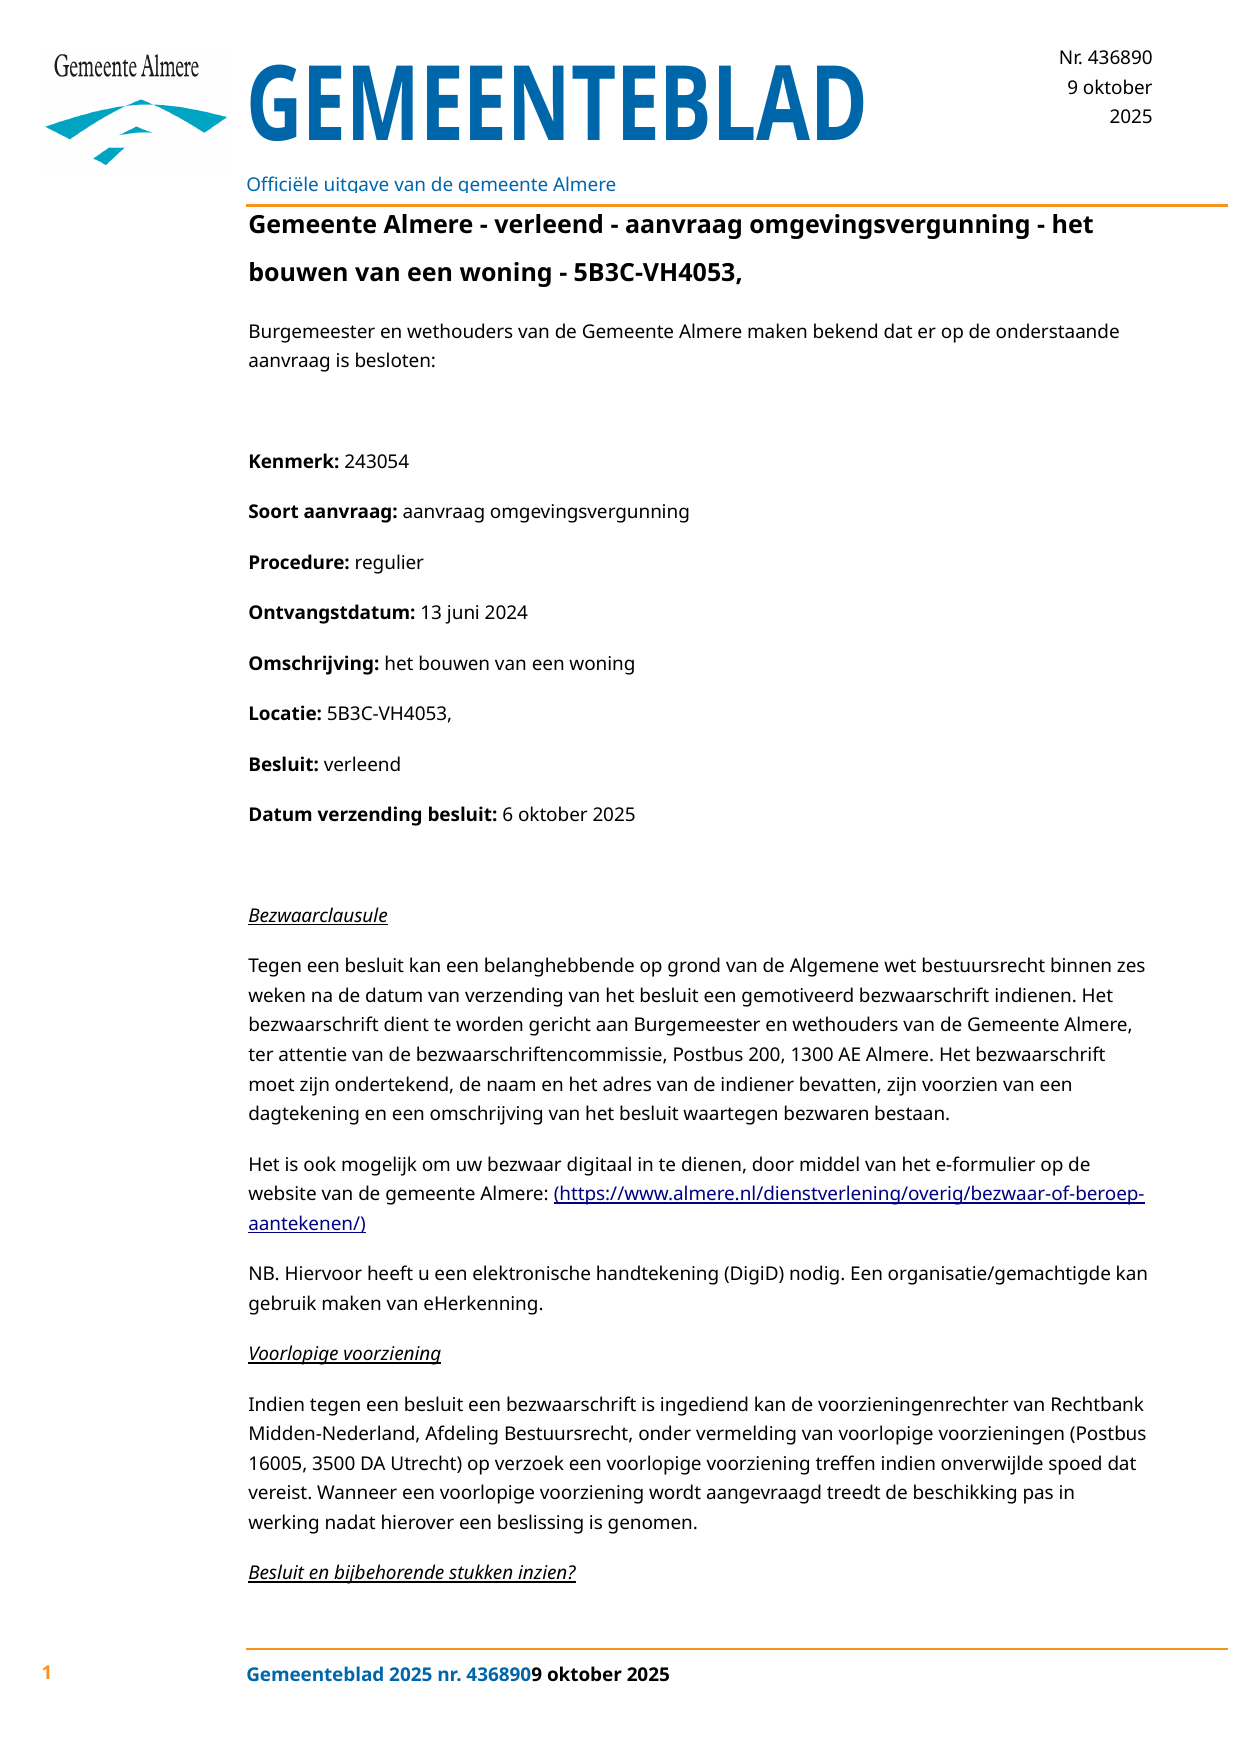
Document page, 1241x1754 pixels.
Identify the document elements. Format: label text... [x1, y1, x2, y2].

text Besluit: verleend [248, 751, 1152, 777]
text Datum verzending besluit: 6 oktober 2025 [248, 801, 1152, 827]
text Procedure: regulier [248, 549, 1152, 575]
text Omschrijving: het bouwen van een woning [248, 650, 1152, 676]
text NB. Hiervoor heeft u een elektronische handtekening (DigiD) nodig. Een organisatie/gemachtigde kan gebruik maken van eHerkenning. [248, 1260, 1152, 1316]
text Locatie: 5B3C-VH4053, [248, 700, 1152, 726]
text Besluit en bijbehorende stukken inzien? [248, 1559, 1152, 1585]
text Indien tegen een besluit een bezwaarschrift is ingediend kan de voorzieningenrechter van Rechtbank Midden-Nederland, Afdeling Bestuursrecht, onder vermelding van voorlopige voorzieningen (Postbus 16005, 3500 DA Utrecht) op verzoek een voorlopige voorziening treffen indien onverwijlde spoed dat vereist. Wanneer een voorlopige voorziening wordt aangevraagd treedt de beschikking pas in werking nadat hierover een beslissing is genomen. [248, 1391, 1152, 1535]
picture [41, 47, 231, 172]
text Voorlopige voorziening [248, 1340, 1152, 1366]
text Soort aanvraag: aanvraag omgevingsvergunning [248, 499, 1152, 524]
text Kenmerk: 243054 [248, 448, 1152, 474]
text Gemeente Almere - verleend - aanvraag omgevingsvergunning - het bouwen van een woning - 5B3C-VH4053, [248, 207, 1152, 288]
text Ontvangstdatum: 13 juni 2024 [248, 599, 1152, 625]
text Bezwaarclausule [248, 902, 1152, 928]
text Het is ook mogelijk om uw bezwaar digitaal in te dienen, door middel van het e-formulier op de website van de gemeente Almere: (https://www.almere.nl/dienstverlening/overig/bezwaar-of-beroep-aantekenen/) [248, 1151, 1152, 1236]
text Burgemeester en wethouders van de Gemeente Almere maken bekend dat er op de onderstaande aanvraag is besloten: [248, 318, 1152, 373]
text Tegen een besluit kan een belanghebbende op grond van de Algemene wet bestuursrecht binnen zes weken na de datum van verzending van het besluit een gemotiveerd bezwaarschrift indienen. Het bezwaarschrift dient te worden gericht aan Burgemeester en wethouders van de Gemeente Almere, ter attentie van de bezwaarschriftencommissie, Postbus 200, 1300 AE Almere. Het bezwaarschrift moet zijn ondertekend, de naam en het adres van de indiener bevatten, zijn voorzien van een dagtekening en een omschrijving van het besluit waartegen bezwaren bestaan. [248, 952, 1152, 1126]
